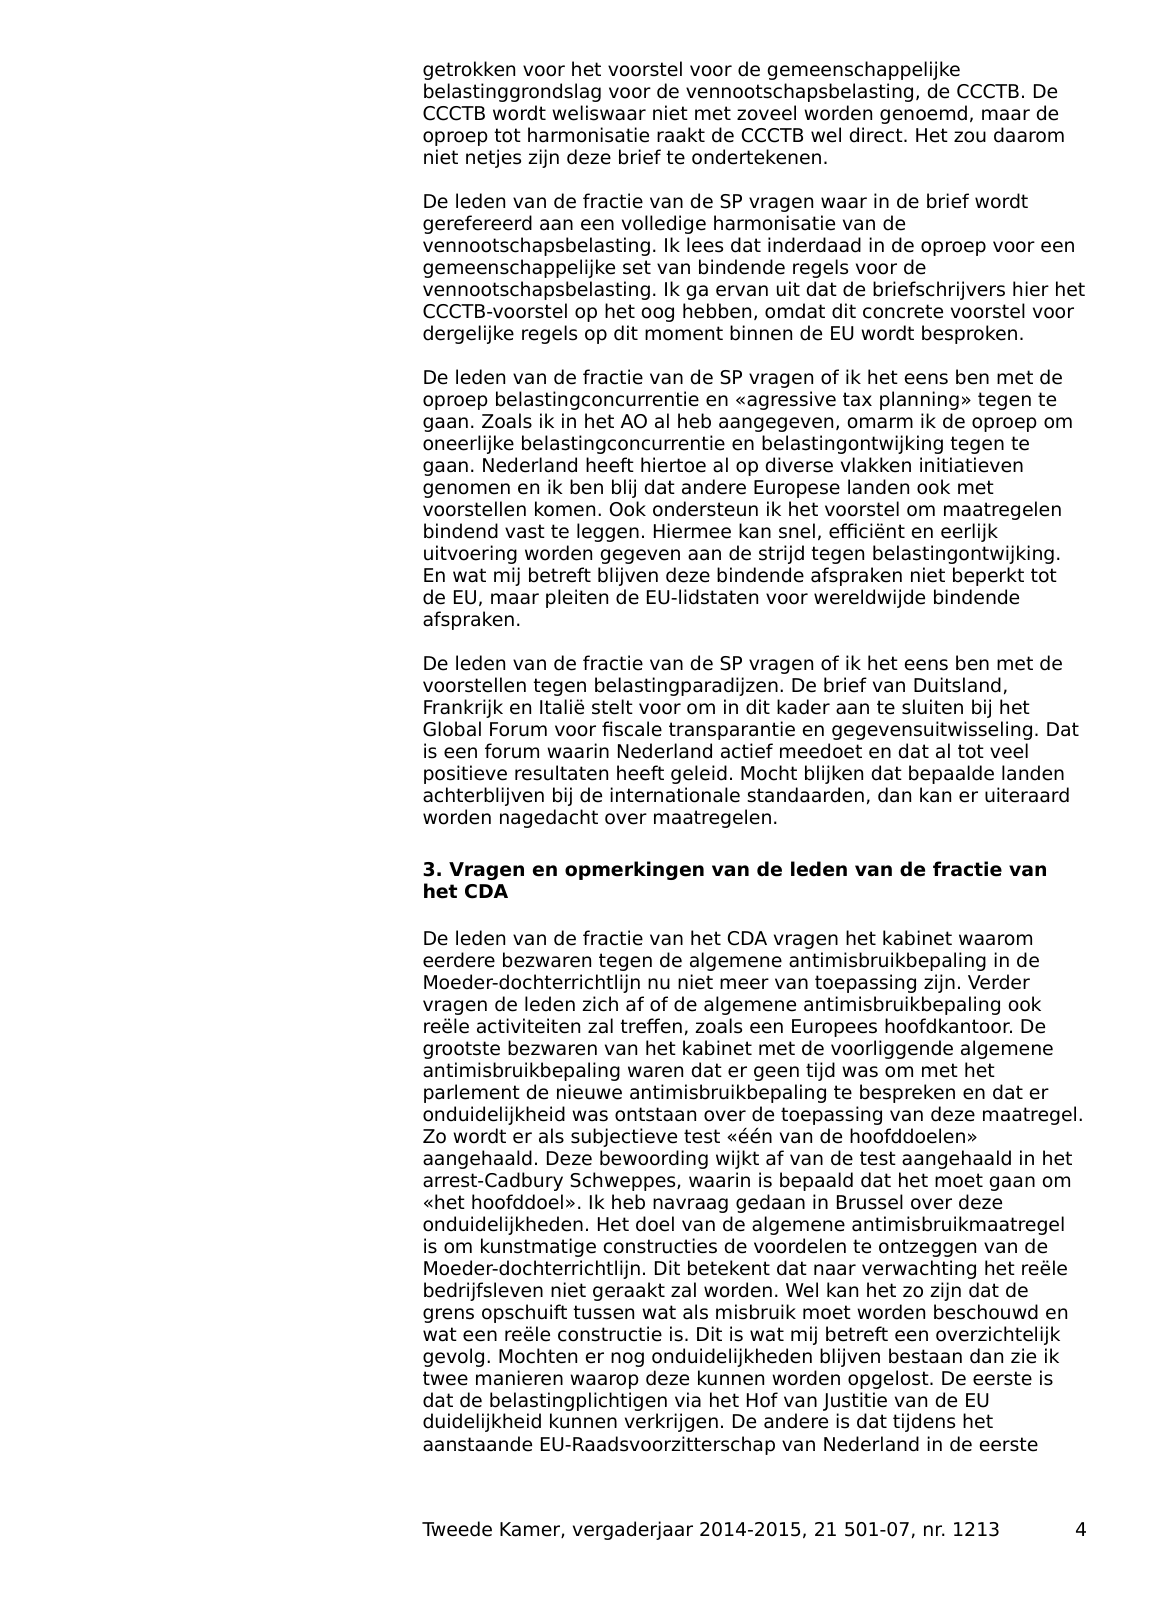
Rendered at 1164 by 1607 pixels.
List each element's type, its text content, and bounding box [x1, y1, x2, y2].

text De leden van de fractie van de SP vragen of ik het eens ben met de oproep belastingconcurrentie en «agressive tax planning» tegen te gaan. Zoals ik in het AO al heb aangegeven, omarm ik de oproep om oneerlijke belastingconcurrentie en belastingontwijking tegen te gaan. Nederland heeft hiertoe al op diverse vlakken initiatieven genomen en ik ben blij dat andere Europese landen ook met voorstellen komen. Ook ondersteun ik het voorstel om maatregelen bindend vast te leggen. Hiermee kan snel, efficiënt en eerlijk uitvoering worden gegeven aan de strijd tegen belastingontwijking. En wat mij betreft blijven deze bindende afspraken niet beperkt tot de EU, maar pleiten de EU-lidstaten voor wereldwijde bindende afspraken. [422, 367, 1087, 631]
text De leden van de fractie van de SP vragen of ik het eens ben met de voorstellen tegen belastingparadijzen. De brief van Duitsland, Frankrijk en Italië stelt voor om in dit kader aan te sluiten bij het Global Forum voor fiscale transparantie en gegevensuitwisseling. Dat is een forum waarin Nederland actief meedoet en dat al tot veel positieve resultaten heeft geleid. Mocht blijken dat bepaalde landen achterblijven bij de internationale standaarden, dan kan er uiteraard worden nagedacht over maatregelen. [422, 653, 1087, 829]
text getrokken voor het voorstel voor de gemeenschappelijke belastinggrondslag voor de vennootschapsbelasting, de CCCTB. De CCCTB wordt weliswaar niet met zoveel worden genoemd, maar de oproep tot harmonisatie raakt de CCCTB wel direct. Het zou daarom niet netjes zijn deze brief te ondertekenen. [422, 59, 1087, 169]
text De leden van de fractie van het CDA vragen het kabinet waarom eerdere bezwaren tegen de algemene antimisbruikbepaling in de Moeder-dochterrichtlijn nu niet meer van toepassing zijn. Verder vragen de leden zich af of de algemene antimisbruikbepaling ook reële activiteiten zal treffen, zoals een Europees hoofdkantoor. De grootste bezwaren van het kabinet met de voorliggende algemene antimisbruikbepaling waren dat er geen tijd was om met het parlement de nieuwe antimisbruikbepaling te bespreken en dat er onduidelijkheid was ontstaan over de toepassing van deze maatregel. Zo wordt er als subjectieve test «één van de hoofddoelen» aangehaald. Deze bewoording wijkt af van de test aangehaald in het arrest-Cadbury Schweppes, waarin is bepaald dat het moet gaan om «het hoofddoel». Ik heb navraag gedaan in Brussel over deze onduidelijkheden. Het doel van de algemene antimisbruikmaatregel is om kunstmatige constructies de voordelen te ontzeggen van de Moeder-dochterrichtlijn. Dit betekent dat naar verwachting het reële bedrijfsleven niet geraakt zal worden. Wel kan het zo zijn dat de grens opschuift tussen wat als misbruik moet worden beschouwd en wat een reële constructie is. Dit is wat mij betreft een overzichtelijk gevolg. Mochten er nog onduidelijkheden blijven bestaan dan zie ik twee manieren waarop deze kunnen worden opgelost. De eerste is dat de belastingplichtigen via het Hof van Justitie van de EU duidelijkheid kunnen verkrijgen. De andere is dat tijdens het aanstaande EU-Raadsvoorzitterschap van Nederland in de eerste [422, 928, 1087, 1455]
subtitle 3. Vragen en opmerkingen van de leden van de fractie van het CDA [422, 859, 1087, 903]
text De leden van de fractie van de SP vragen waar in de brief wordt gerefereerd aan een volledige harmonisatie van de vennootschapsbelasting. Ik lees dat inderdaad in de oproep voor een gemeenschappelijke set van bindende regels voor de vennootschapsbelasting. Ik ga ervan uit dat de briefschrijvers hier het CCCTB-voorstel op het oog hebben, omdat dit concrete voorstel voor dergelijke regels op dit moment binnen de EU wordt besproken. [422, 191, 1087, 345]
